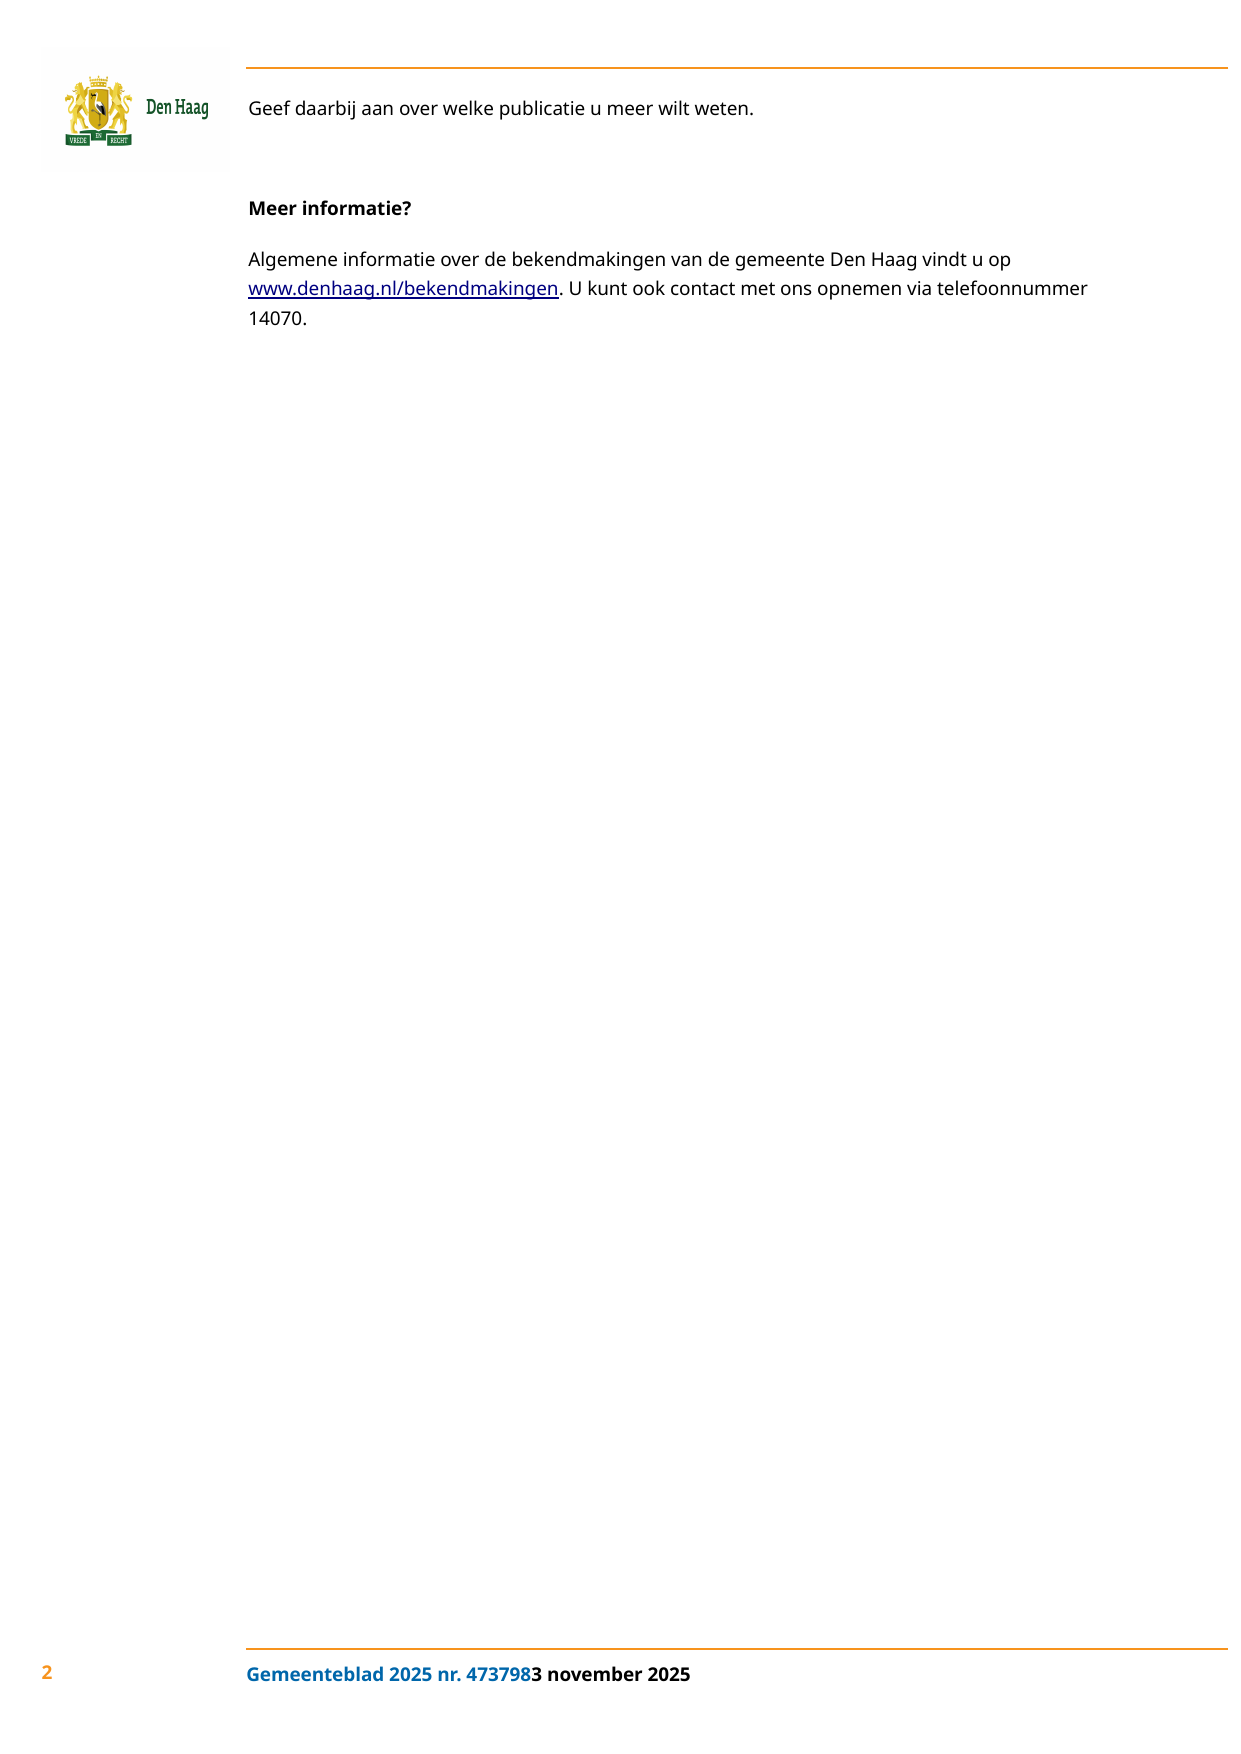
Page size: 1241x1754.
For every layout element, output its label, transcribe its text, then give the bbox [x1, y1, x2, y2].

text Geef daarbij aan over welke publicatie u meer wilt weten. [248, 95, 1152, 121]
text Meer informatie? [248, 196, 1152, 221]
picture [41, 47, 231, 172]
text Algemene informatie over de bekendmakingen van de gemeente Den Haag vindt u op www.denhaag.nl/bekendmakingen. U kunt ook contact met ons opnemen via telefoonnummer 14070. [248, 246, 1152, 331]
